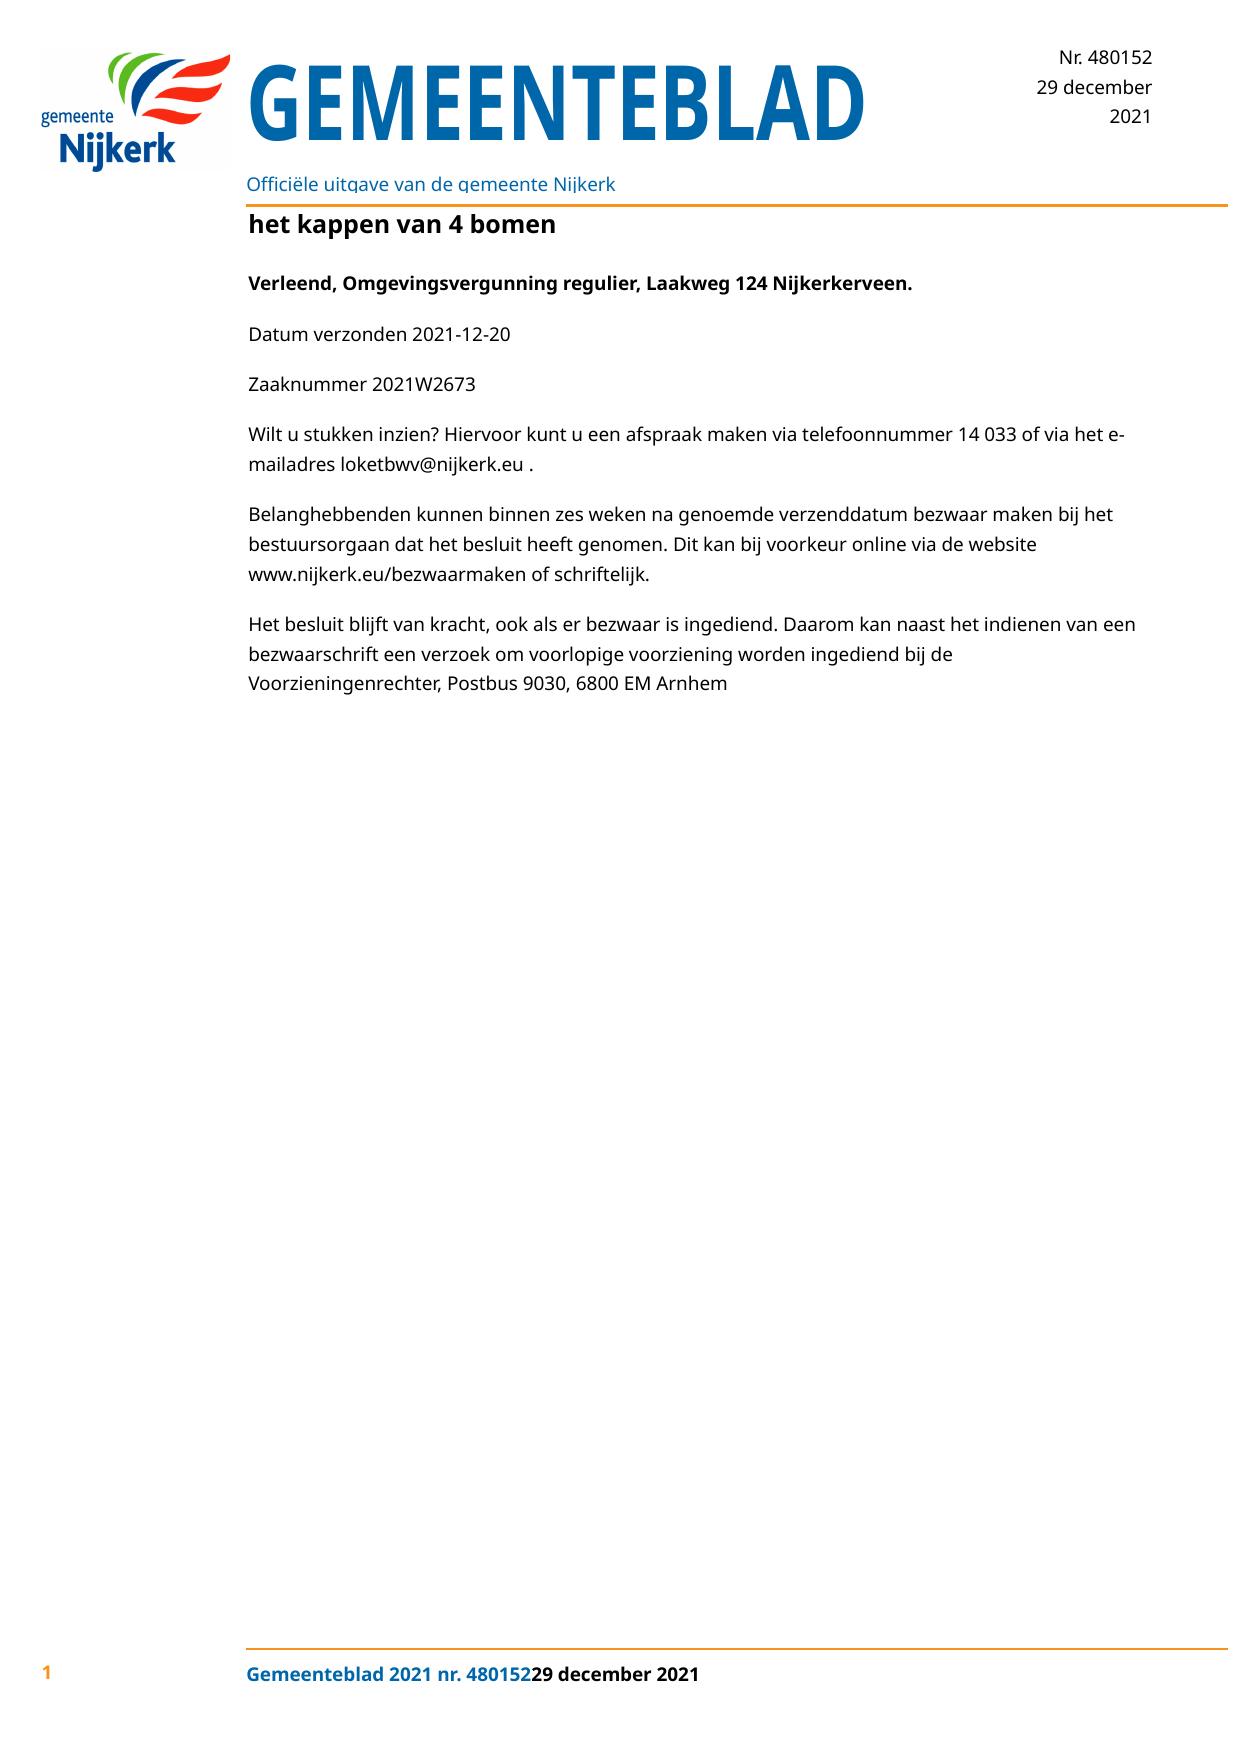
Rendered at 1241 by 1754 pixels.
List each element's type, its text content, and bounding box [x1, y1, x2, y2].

text Datum verzonden 2021-12-20 [248, 321, 1152, 346]
text Wilt u stukken inzien? Hiervoor kunt u een afspraak maken via telefoonnummer 14 033 of via het e-mailadres loketbwv@nijkerk.eu . [248, 422, 1152, 477]
text het kappen van 4 bomen [248, 207, 1152, 241]
text Belanghebbenden kunnen binnen zes weken na genoemde verzenddatum bezwaar maken bij het bestuursorgaan dat het besluit heeft genomen. Dit kan bij voorkeur online via de website www.nijkerk.eu/bezwaarmaken of schriftelijk. [248, 502, 1152, 586]
text Het besluit blijft van kracht, ook als er bezwaar is ingediend. Daarom kan naast het indienen van een bezwaarschrift een verzoek om voorlopige voorziening worden ingediend bij de Voorzieningenrechter, Postbus 9030, 6800 EM Arnhem [248, 611, 1152, 696]
picture [41, 47, 231, 172]
text Zaaknummer 2021W2673 [248, 371, 1152, 397]
text Verleend, Omgevingsvergunning regulier, Laakweg 124 Nijkerkerveen. [248, 270, 1152, 296]
